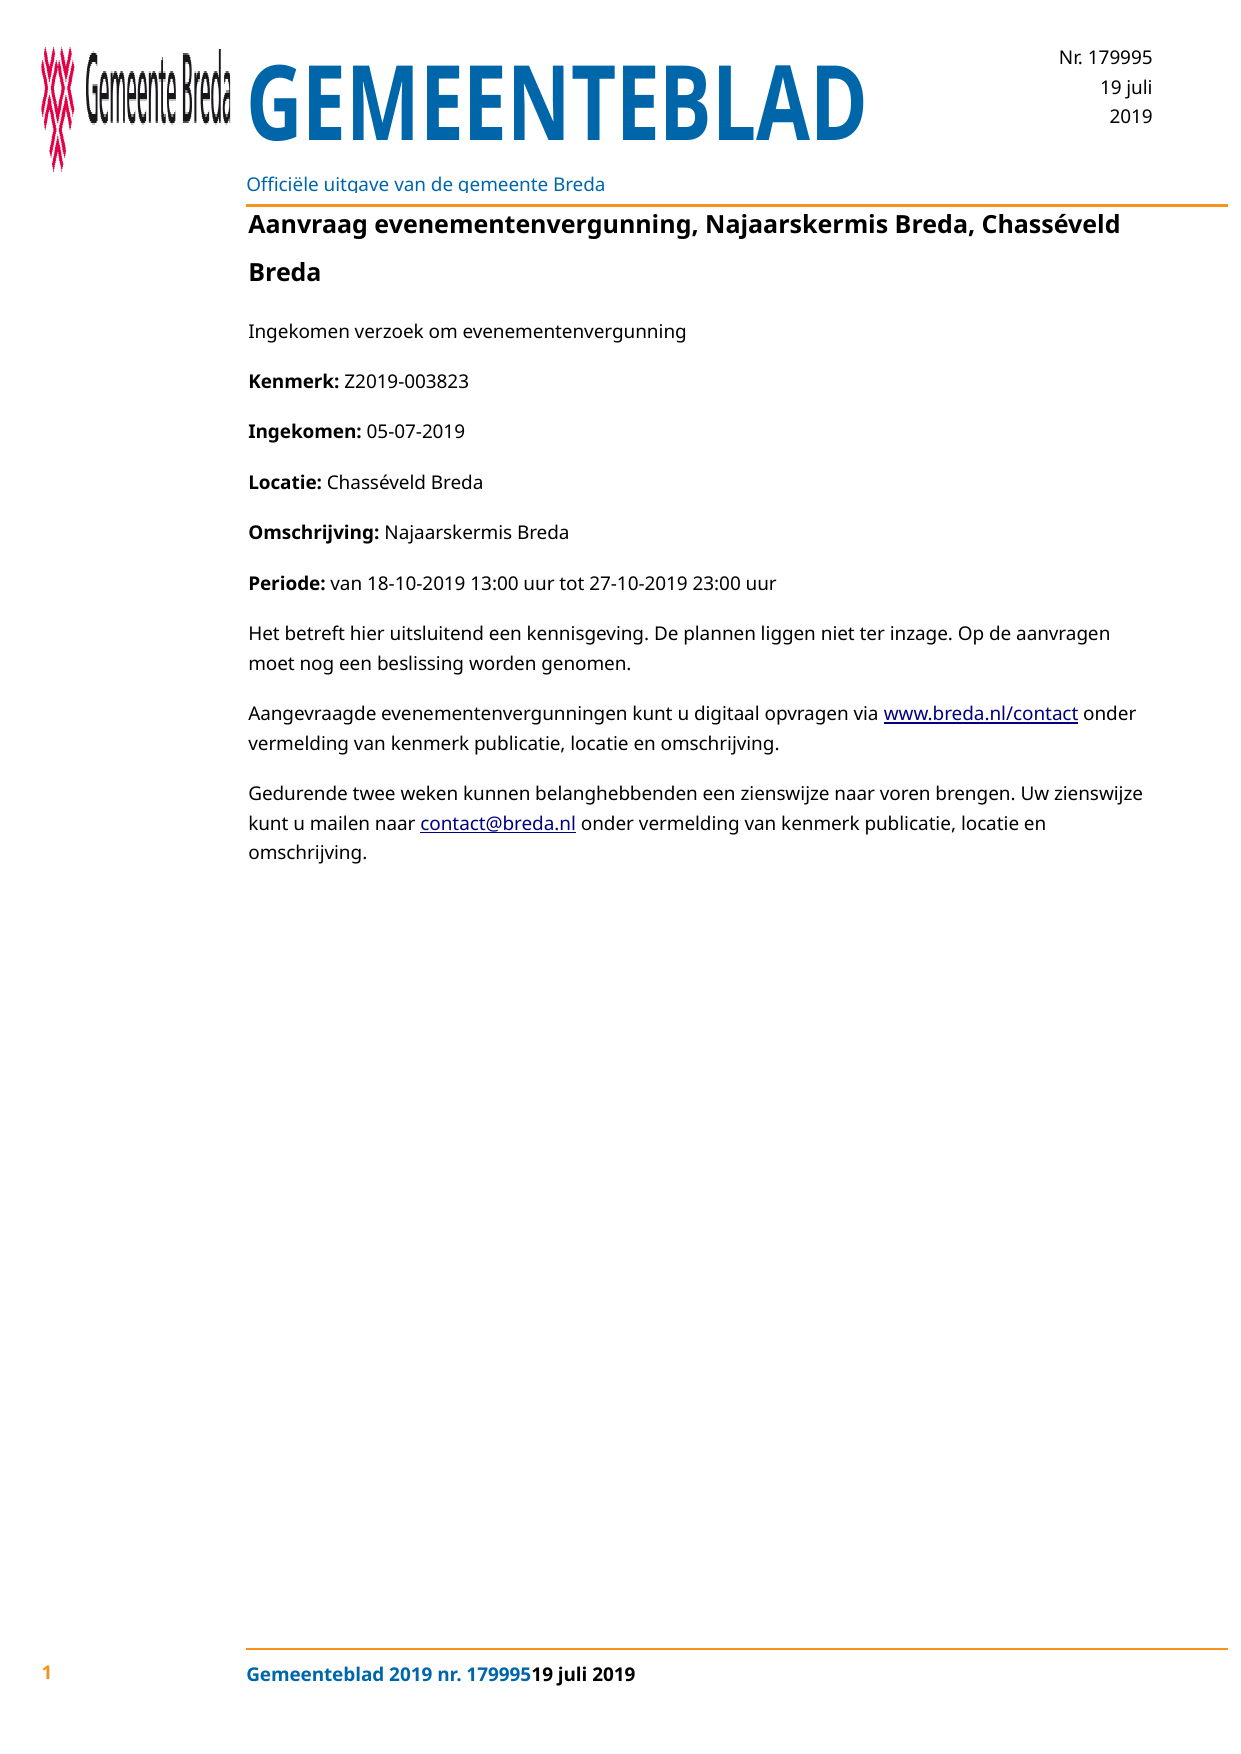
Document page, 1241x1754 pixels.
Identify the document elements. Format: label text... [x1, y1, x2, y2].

text Periode: van 18-10-2019 13:00 uur tot 27-10-2019 23:00 uur [248, 570, 1152, 596]
text Locatie: Chasséveld Breda [248, 469, 1152, 495]
text Aanvraag evenementenvergunning, Najaarskermis Breda, Chasséveld Breda [248, 207, 1152, 288]
text Ingekomen verzoek om evenementenvergunning [248, 318, 1152, 344]
text Omschrijving: Najaarskermis Breda [248, 519, 1152, 545]
picture [41, 47, 231, 172]
text Aangevraagde evenementenvergunningen kunt u digitaal opvragen via www.breda.nl/contact onder vermelding van kenmerk publicatie, locatie en omschrijving. [248, 700, 1152, 756]
text Gedurende twee weken kunnen belanghebbenden een zienswijze naar voren brengen. Uw zienswijze kunt u mailen naar contact@breda.nl onder vermelding van kenmerk publicatie, locatie en omschrijving. [248, 780, 1152, 865]
text Het betreft hier uitsluitend een kennisgeving. De plannen liggen niet ter inzage. Op de aanvragen moet nog een beslissing worden genomen. [248, 620, 1152, 676]
text Ingekomen: 05-07-2019 [248, 419, 1152, 444]
text Kenmerk: Z2019-003823 [248, 368, 1152, 394]
